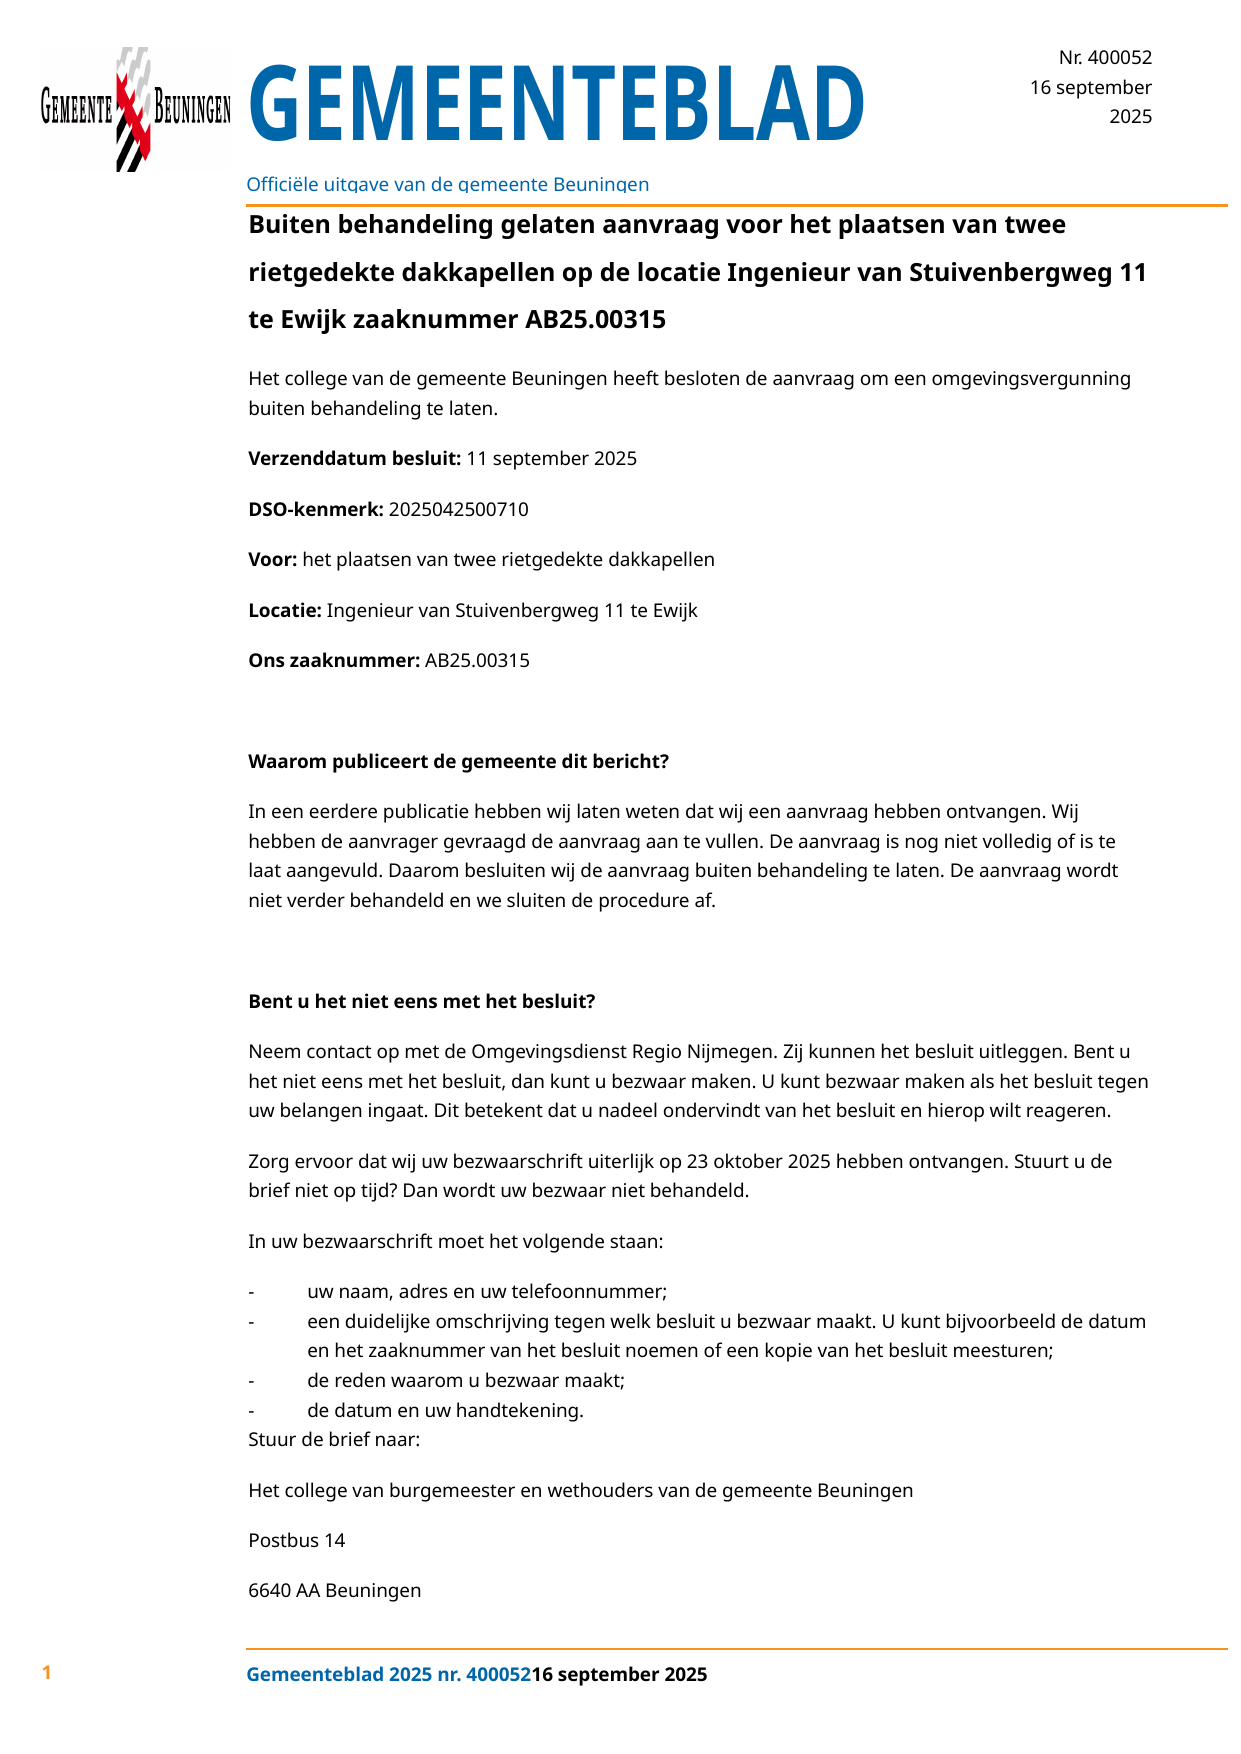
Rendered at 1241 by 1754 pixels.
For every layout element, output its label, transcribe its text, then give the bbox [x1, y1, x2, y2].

list een duidelijke omschrijving tegen welk besluit u bezwaar maakt. U kunt bijvoorbeeld de datum en het zaaknummer van het besluit noemen of een kopie van het besluit meesturen; [248, 1308, 1152, 1363]
text In uw bezwaarschrift moet het volgende staan: [248, 1228, 1152, 1254]
text 6640 AA Beuningen [248, 1578, 1152, 1603]
list de datum en uw handtekening. [248, 1397, 1152, 1422]
text Postbus 14 [248, 1527, 1152, 1553]
text Zorg ervoor dat wij uw bezwaarschrift uiterlijk op 23 oktober 2025 hebben ontvangen. Stuurt u de brief niet op tijd? Dan wordt uw bezwaar niet behandeld. [248, 1148, 1152, 1203]
picture [41, 47, 231, 172]
text Bent u het niet eens met het besluit? [248, 988, 1152, 1014]
text Waarom publiceert de gemeente dit bericht? [248, 748, 1152, 774]
text Verzenddatum besluit: 11 september 2025 [248, 446, 1152, 471]
text Het college van de gemeente Beuningen heeft besloten de aanvraag om een omgevingsvergunning buiten behandeling te laten. [248, 366, 1152, 421]
text Stuur de brief naar: [248, 1426, 1152, 1452]
text In een eerdere publicatie hebben wij laten weten dat wij een aanvraag hebben ontvangen. Wij hebben de aanvrager gevraagd de aanvraag aan te vullen. De aanvraag is nog niet volledig of is te laat aangevuld. Daarom besluiten wij de aanvraag buiten behandeling te laten. De aanvraag wordt niet verder behandeld en we sluiten de procedure af. [248, 798, 1152, 913]
list uw naam, adres en uw telefoonnummer; [248, 1278, 1152, 1304]
list de reden waarom u bezwaar maakt; [248, 1367, 1152, 1393]
text DSO-kenmerk: 2025042500710 [248, 496, 1152, 522]
text Ons zaaknummer: AB25.00315 [248, 647, 1152, 673]
text Het college van burgemeester en wethouders van de gemeente Beuningen [248, 1477, 1152, 1502]
text Neem contact op met de Omgevingsdienst Regio Nijmegen. Zij kunnen het besluit uitleggen. Bent u het niet eens met het besluit, dan kunt u bezwaar maken. U kunt bezwaar maken als het besluit tegen uw belangen ingaat. Dit betekent dat u nadeel ondervindt van het besluit en hierop wilt reageren. [248, 1038, 1152, 1123]
text Voor: het plaatsen van twee rietgedekte dakkapellen [248, 546, 1152, 572]
text Buiten behandeling gelaten aanvraag voor het plaatsen van twee rietgedekte dakkapellen op de locatie Ingenieur van Stuivenbergweg 11 te Ewijk zaaknummer AB25.00315 [248, 207, 1152, 336]
text Locatie: Ingenieur van Stuivenbergweg 11 te Ewijk [248, 597, 1152, 622]
